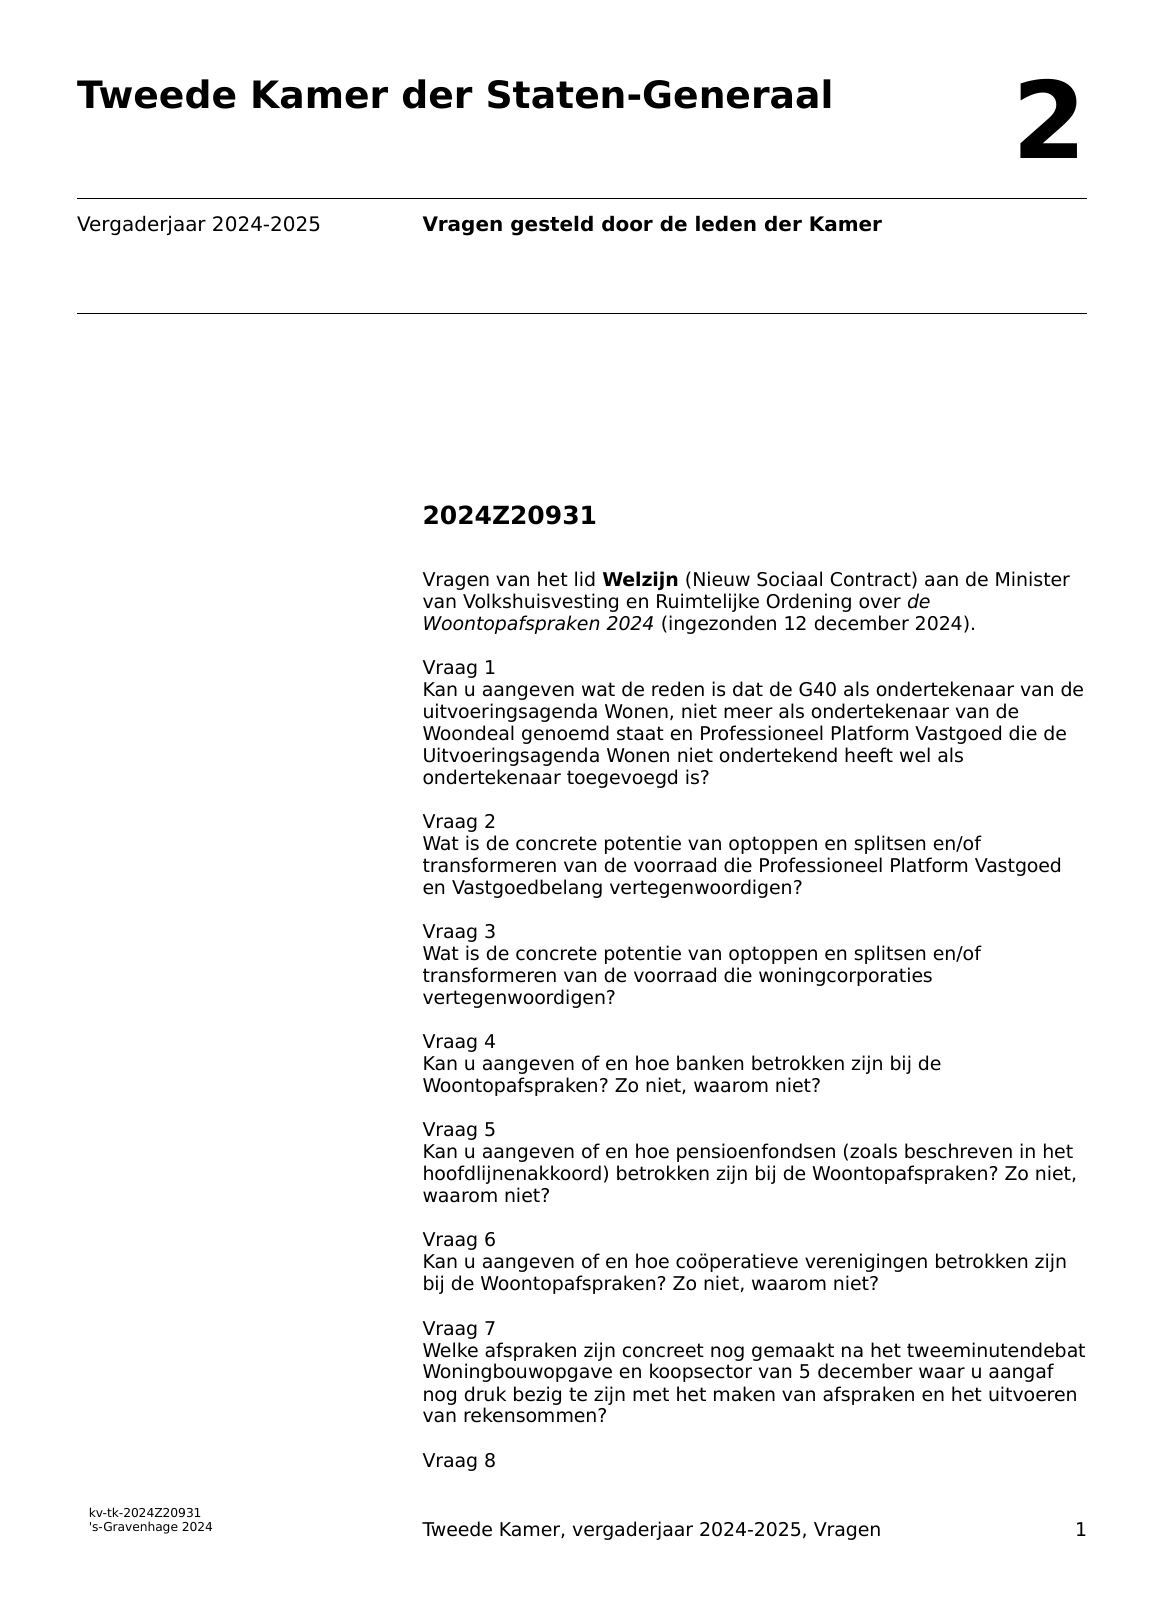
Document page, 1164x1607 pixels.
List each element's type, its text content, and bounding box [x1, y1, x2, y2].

text Vraag 6 [422, 1229, 1087, 1251]
text Vraag 2 [422, 811, 1087, 833]
text Wat is de concrete potentie van optoppen en splitsen en/of transformeren van de voorraad die woningcorporaties vertegenwoordigen? [422, 943, 1087, 1009]
table_cell Vergaderjaar 2024-2025 [77, 199, 422, 313]
text Vraag 5 [422, 1119, 1087, 1141]
text 's-Gravenhage 2024 [88, 1520, 323, 1534]
text Vraag 1 [422, 657, 1087, 679]
table_header 2 [886, 59, 1087, 198]
text Kan u aangeven of en hoe banken betrokken zijn bij de Woontopafspraken? Zo niet, waarom niet? [422, 1053, 1087, 1097]
text Vraag 8 [422, 1449, 1087, 1472]
text Kan u aangeven of en hoe pensioenfondsen (zoals beschreven in het hoofdlijnenakkoord) betrokken zijn bij de Woontopafspraken? Zo niet, waarom niet? [422, 1141, 1087, 1207]
table_cell Vragen gesteld door de leden der Kamer [422, 199, 1087, 313]
text kv-tk-2024Z20931 [88, 1506, 323, 1520]
text Vraag 7 [422, 1317, 1087, 1339]
text Wat is de concrete potentie van optoppen en splitsen en/of transformeren van de voorraad die Professioneel Platform Vastgoed en Vastgoedbelang vertegenwoordigen? [422, 833, 1087, 899]
text Vragen van het lid Welzijn (Nieuw Sociaal Contract) aan de Minister van Volkshuisvesting en Ruimtelijke Ordening over de Woontopafspraken 2024 (ingezonden 12 december 2024). [422, 569, 1087, 635]
text 2024Z20931 [422, 501, 1087, 531]
text Kan u aangeven wat de reden is dat de G40 als ondertekenaar van de uitvoeringsagenda Wonen, niet meer als ondertekenaar van de Woondeal genoemd staat en Professioneel Platform Vastgoed die de Uitvoeringsagenda Wonen niet ondertekend heeft wel als ondertekenaar toegevoegd is? [422, 679, 1087, 789]
text Kan u aangeven of en hoe coöperatieve verenigingen betrokken zijn bij de Woontopafspraken? Zo niet, waarom niet? [422, 1251, 1087, 1295]
text Vraag 3 [422, 921, 1087, 943]
text Vraag 4 [422, 1031, 1087, 1053]
text Welke afspraken zijn concreet nog gemaakt na het tweeminutendebat Woningbouwopgave en koopsector van 5 december waar u aangaf nog druk bezig te zijn met het maken van afspraken en het uitvoeren van rekensommen? [422, 1339, 1087, 1427]
table_header Tweede Kamer der Staten-Generaal [77, 59, 886, 198]
